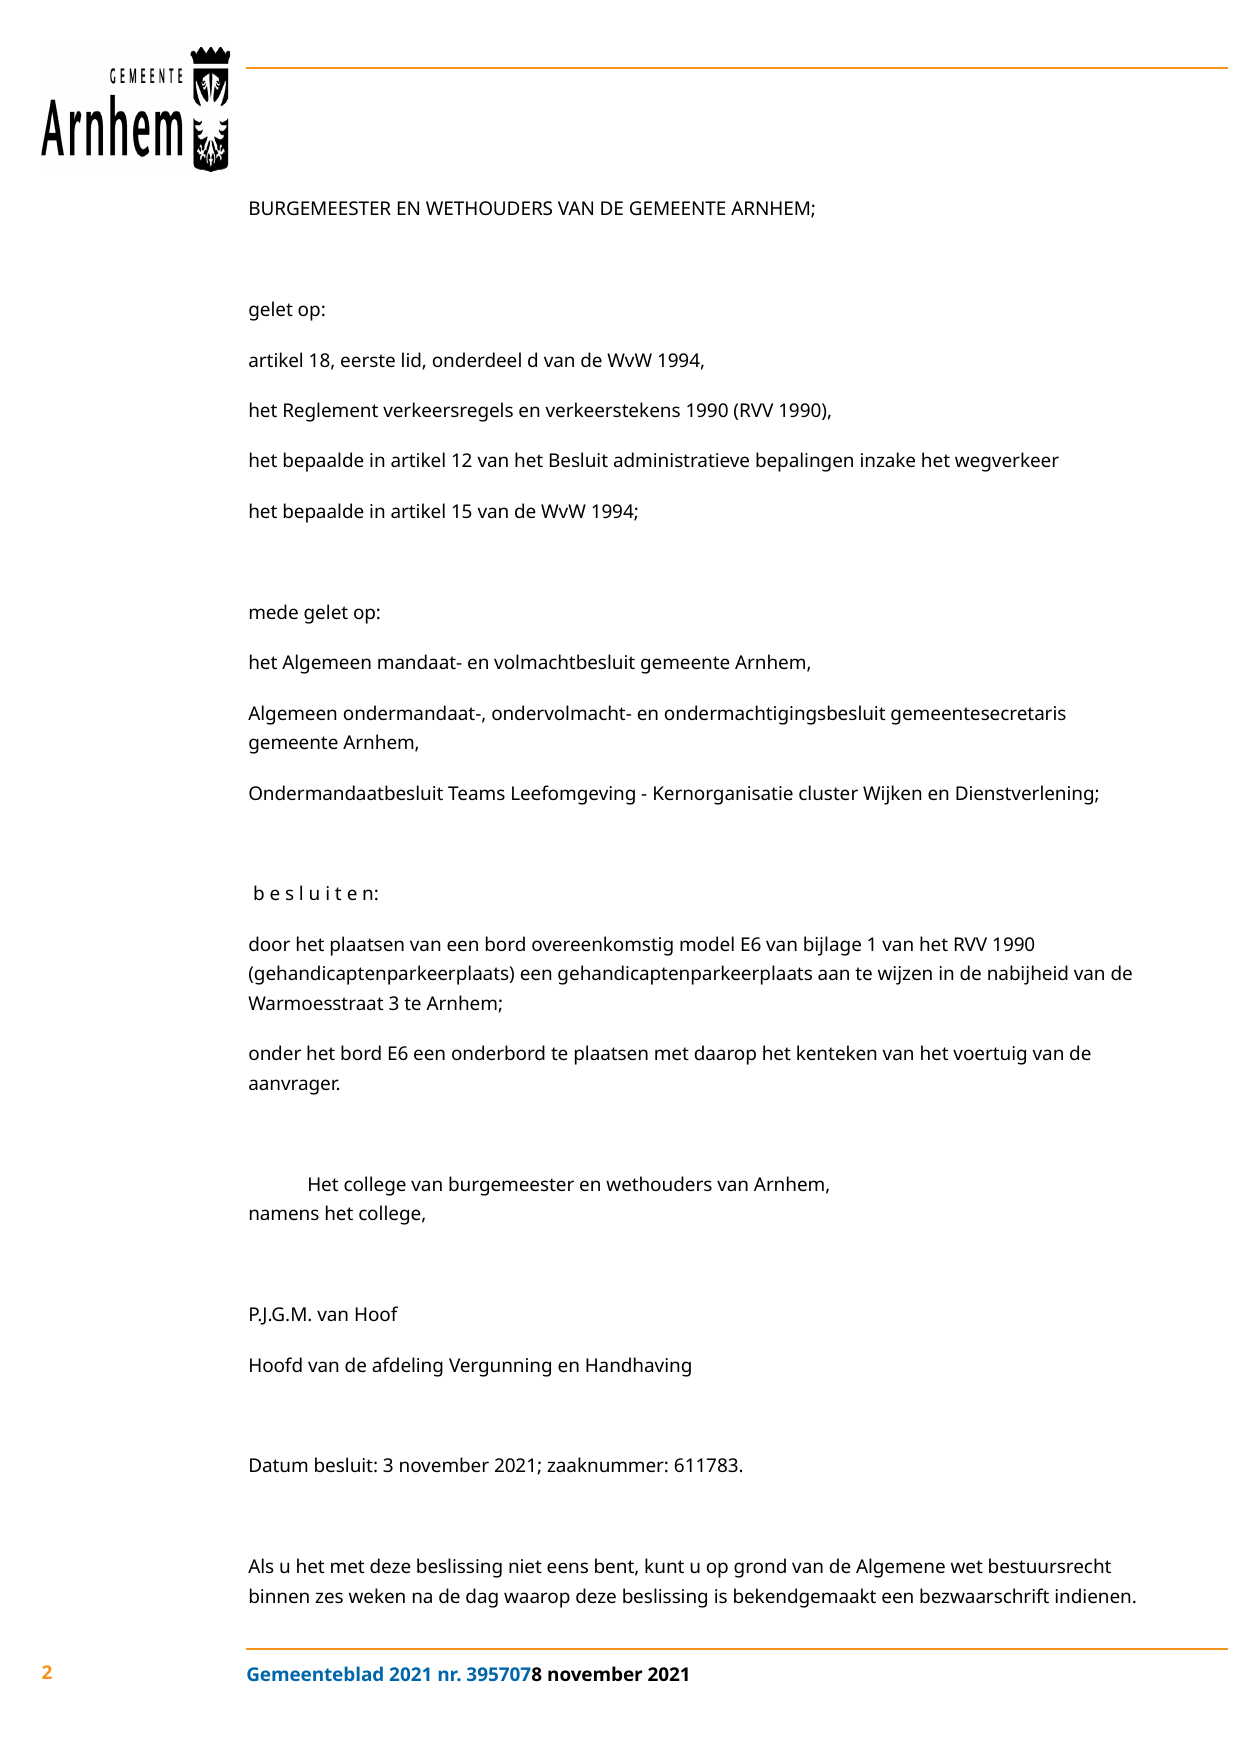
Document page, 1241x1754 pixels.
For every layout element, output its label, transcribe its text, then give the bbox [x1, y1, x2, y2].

text gelet op: [248, 296, 1152, 322]
text P.J.G.M. van Hoof [248, 1301, 1152, 1327]
text Datum besluit: 3 november 2021; zaaknummer: 611783. [248, 1453, 1152, 1478]
list Het college van burgemeester en wethouders van Arnhem, [248, 1171, 1152, 1197]
text het bepaalde in artikel 15 van de WvW 1994; [248, 498, 1152, 524]
text het Reglement verkeersregels en verkeerstekens 1990 (RVV 1990), [248, 397, 1152, 423]
text BURGEMEESTER EN WETHOUDERS VAN DE GEMEENTE ARNHEM; [248, 196, 1152, 221]
text mede gelet op: [248, 599, 1152, 625]
text het bepaalde in artikel 12 van het Besluit administratieve bepalingen inzake het wegverkeer [248, 448, 1152, 473]
text Ondermandaatbesluit Teams Leefomgeving - Kernorganisatie cluster Wijken en Dienstverlening; [248, 780, 1152, 806]
text onder het bord E6 een onderbord te plaatsen met daarop het kenteken van het voertuig van de aanvrager. [248, 1041, 1152, 1096]
text namens het college, [248, 1201, 1152, 1226]
picture [41, 47, 231, 172]
text Algemeen ondermandaat-, ondervolmacht- en ondermachtigingsbesluit gemeentesecretaris gemeente Arnhem, [248, 700, 1152, 755]
text het Algemeen mandaat- en volmachtbesluit gemeente Arnhem, [248, 649, 1152, 675]
text Hoofd van de afdeling Vergunning en Handhaving [248, 1352, 1152, 1378]
text door het plaatsen van een bord overeenkomstig model E6 van bijlage 1 van het RVV 1990 (gehandicaptenparkeerplaats) een gehandicaptenparkeerplaats aan te wijzen in de nabijheid van de Warmoesstraat 3 te Arnhem; [248, 931, 1152, 1016]
text b e s l u i t e n: [248, 881, 1152, 906]
text artikel 18, eerste lid, onderdeel d van de WvW 1994, [248, 347, 1152, 373]
text Als u het met deze beslissing niet eens bent, kunt u op grond van de Algemene wet bestuursrecht binnen zes weken na de dag waarop deze beslissing is bekendgemaakt een bezwaarschrift indienen. [248, 1553, 1152, 1609]
